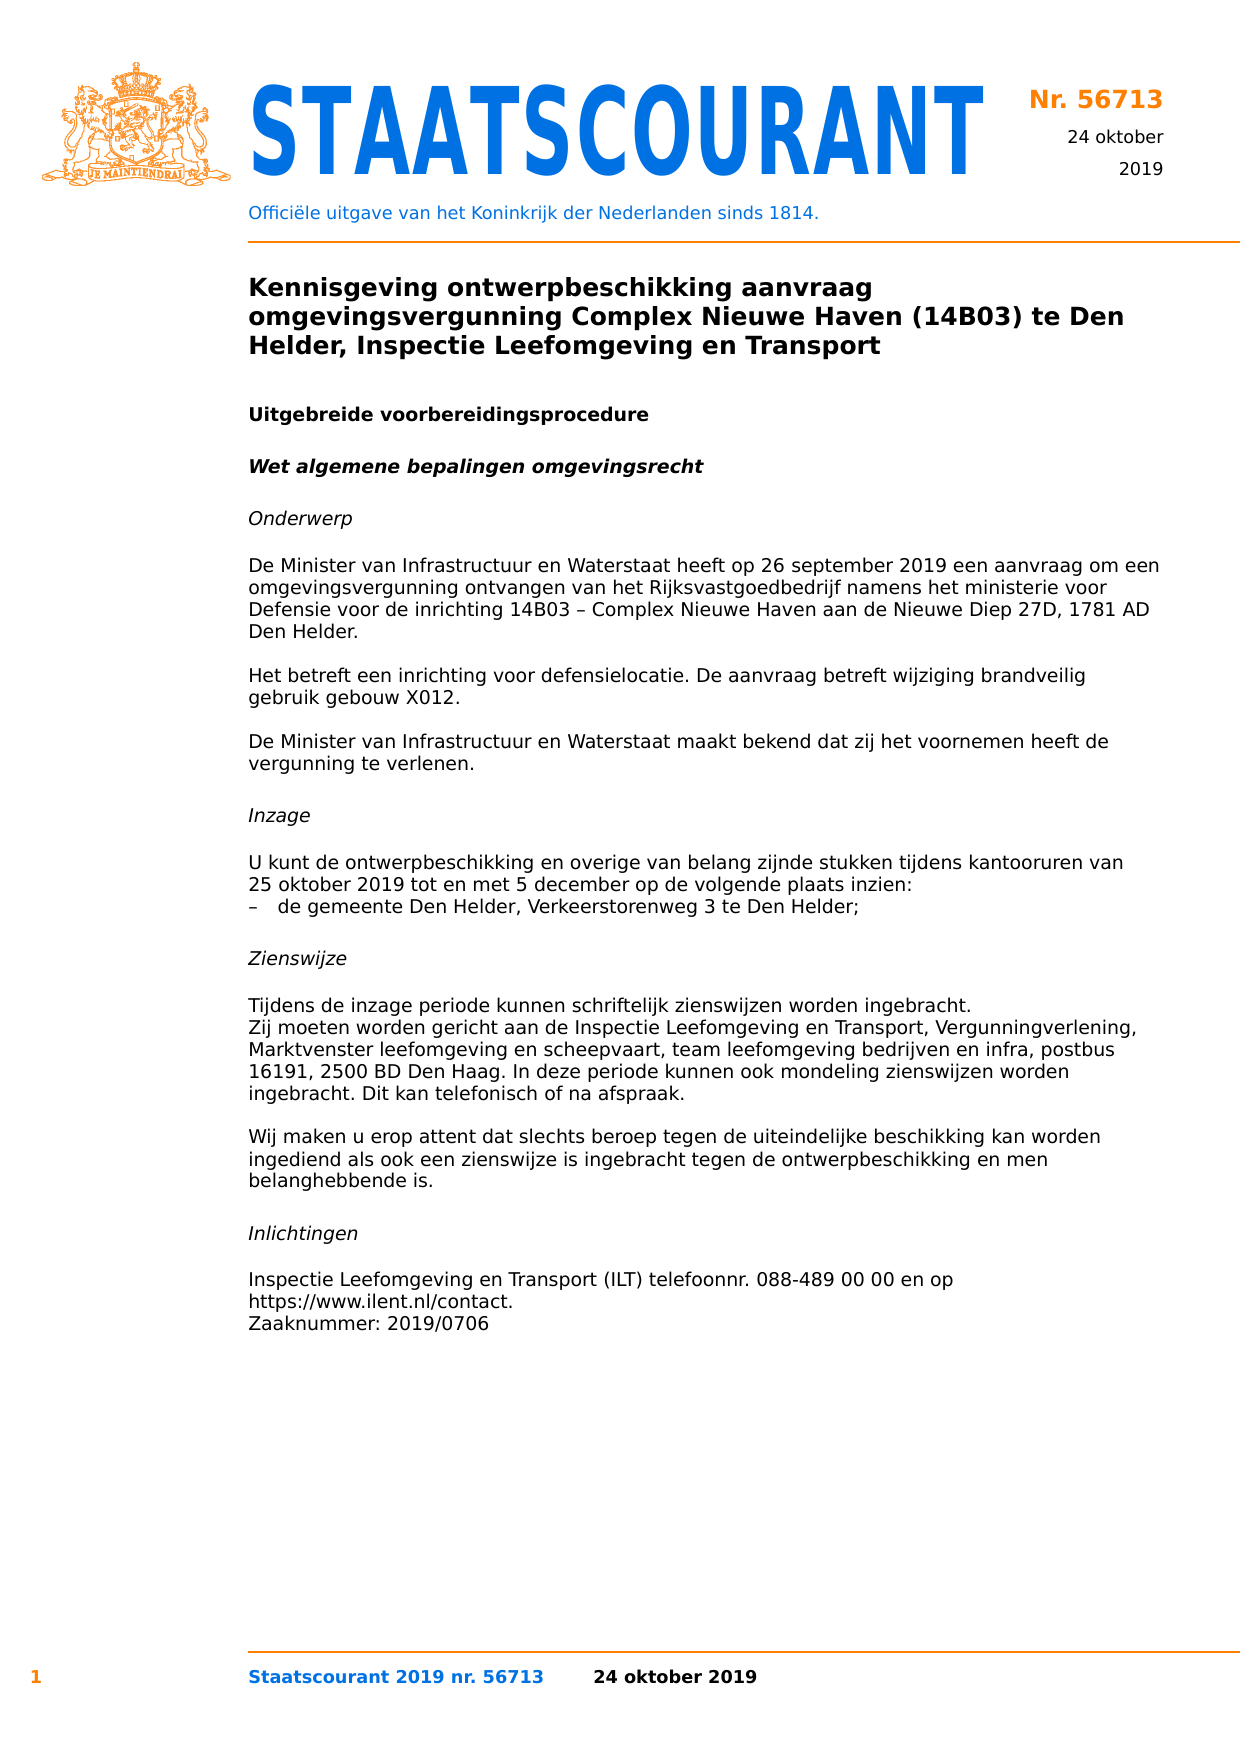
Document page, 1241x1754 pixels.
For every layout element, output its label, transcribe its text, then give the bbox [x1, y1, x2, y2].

text – de gemeente Den Helder, Verkeerstorenweg 3 te Den Helder; [248, 896, 1163, 918]
subtitle Inzage [248, 805, 1163, 827]
text Inspectie Leefomgeving en Transport (ILT) telefoonnr. 088-489 00 00 en op https://www.ilent.nl/contact. [248, 1269, 1163, 1313]
text Wij maken u erop attent dat slechts beroep tegen de uiteindelijke beschikking kan worden ingediend als ook een zienswijze is ingebracht tegen de ontwerpbeschikking en men belanghebbende is. [248, 1126, 1163, 1192]
subtitle Uitgebreide voorbereidingsprocedure [248, 404, 1163, 426]
picture [41, 62, 231, 186]
subtitle Kennisgeving ontwerpbeschikking aanvraag omgevingsvergunning Complex Nieuwe Haven (14B03) te Den Helder, Inspectie Leefomgeving en Transport [248, 273, 1163, 361]
subtitle Zienswijze [248, 948, 1163, 970]
subtitle Inlichtingen [248, 1222, 1163, 1244]
table_cell 24 oktober [998, 121, 1240, 153]
text Zaaknummer: 2019/0706 [248, 1313, 1163, 1335]
table_header Nr. 56713 [998, 62, 1240, 121]
text Het betreft een inrichting voor defensielocatie. De aanvraag betreft wijziging brandveilig gebruik gebouw X012. [248, 665, 1163, 709]
subtitle Onderwerp [248, 508, 1163, 530]
table_cell Officiële uitgave van het Koninkrijk der Nederlanden sinds 1814. [248, 203, 1240, 241]
table_header STAATSCOURANT [248, 62, 998, 203]
text De Minister van Infrastructuur en Waterstaat heeft op 26 september 2019 een aanvraag om een omgevingsvergunning ontvangen van het Rijksvastgoedbedrijf namens het ministerie voor Defensie voor de inrichting 14B03 – Complex Nieuwe Haven aan de Nieuwe Diep 27D, 1781 AD Den Helder. [248, 555, 1163, 643]
text U kunt de ontwerpbeschikking en overige van belang zijnde stukken tijdens kantooruren van 25 oktober 2019 tot en met 5 december op de volgende plaats inzien: [248, 852, 1163, 896]
table_cell 2019 [998, 153, 1240, 203]
text De Minister van Infrastructuur en Waterstaat maakt bekend dat zij het voornemen heeft de vergunning te verlenen. [248, 731, 1163, 775]
subtitle Wet algemene bepalingen omgevingsrecht [248, 456, 1163, 478]
text Tijdens de inzage periode kunnen schriftelijk zienswijzen worden ingebracht. [248, 995, 1163, 1017]
table_header [25, 62, 248, 241]
text Zij moeten worden gericht aan de Inspectie Leefomgeving en Transport, Vergunningverlening, Marktvenster leefomgeving en scheepvaart, team leefomgeving bedrijven en infra, postbus 16191, 2500 BD Den Haag. In deze periode kunnen ook mondeling zienswijzen worden ingebracht. Dit kan telefonisch of na afspraak. [248, 1017, 1163, 1104]
